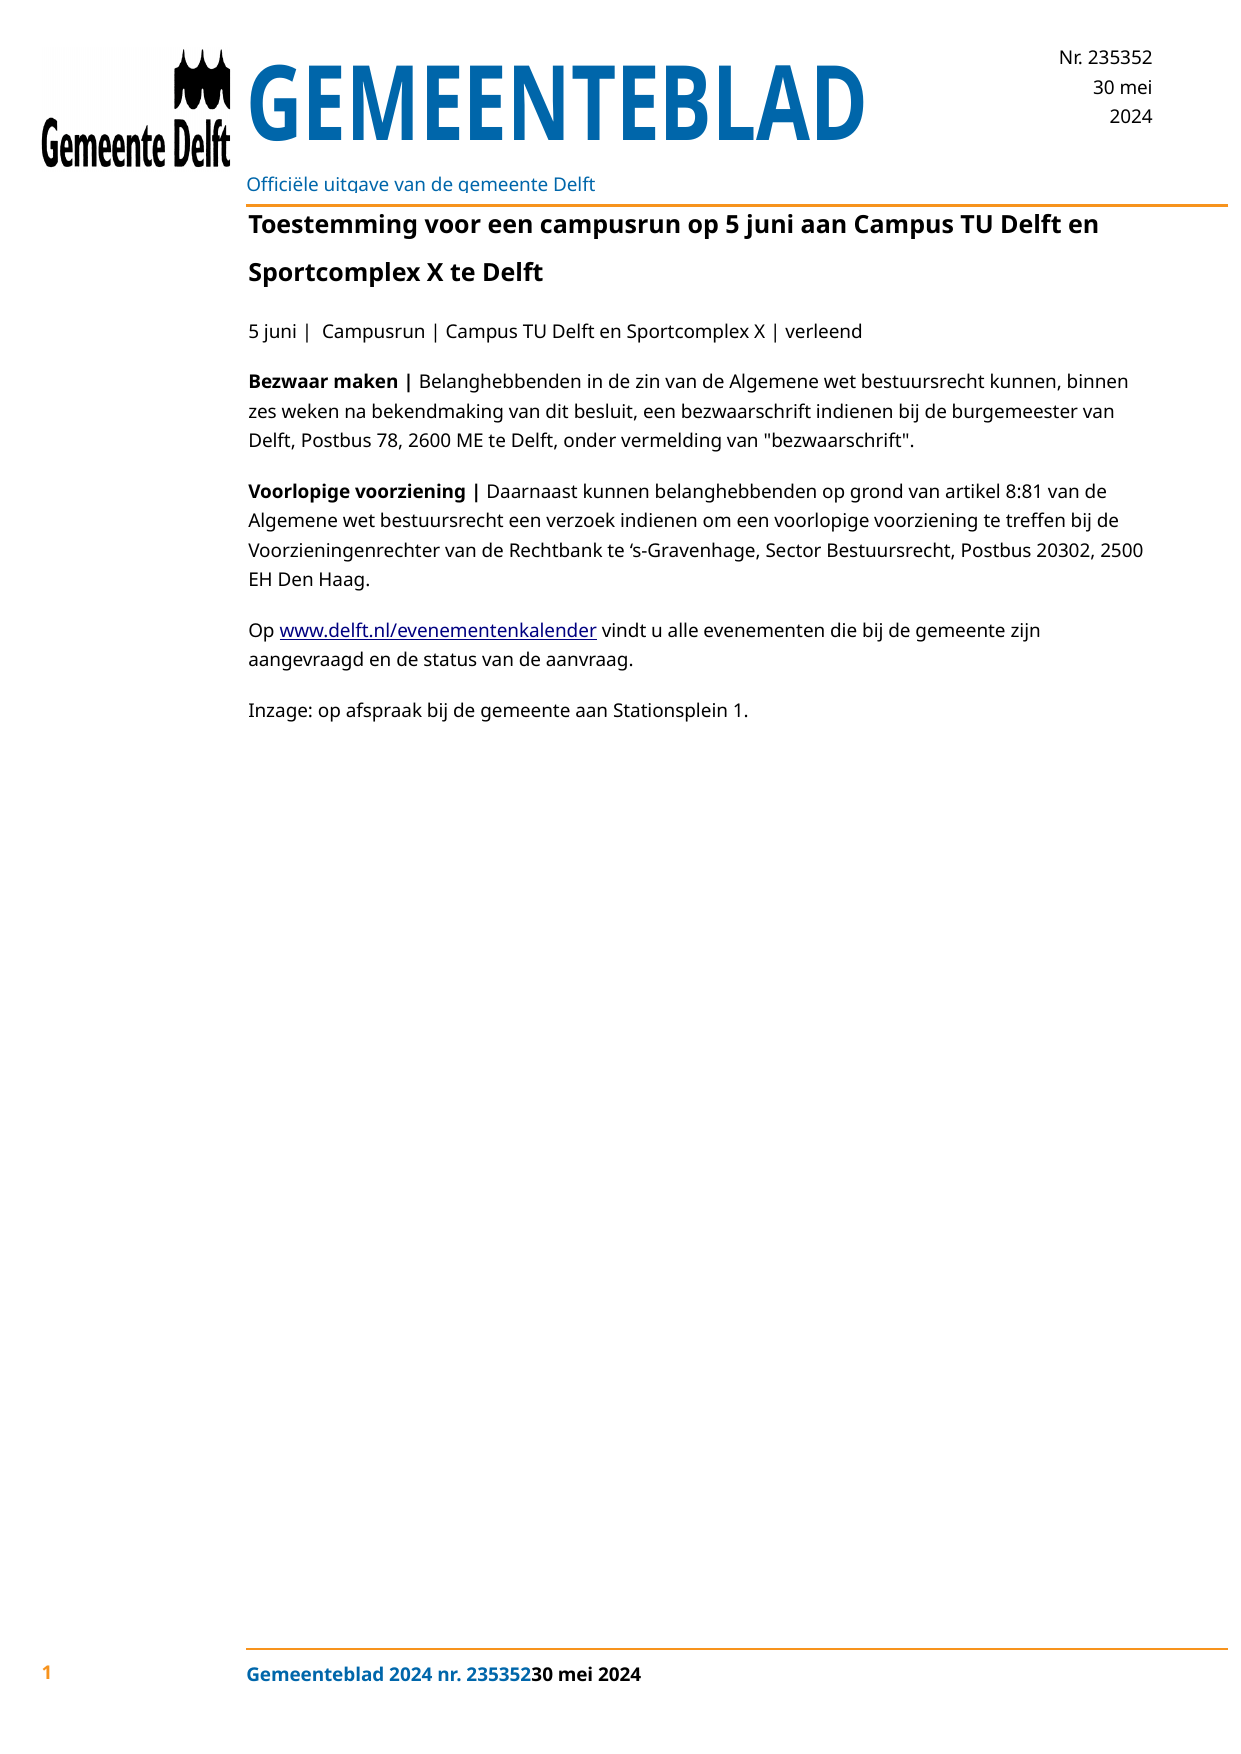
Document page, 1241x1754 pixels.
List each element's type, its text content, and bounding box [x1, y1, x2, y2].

picture [41, 47, 231, 172]
text Toestemming voor een campusrun op 5 juni aan Campus TU Delft en Sportcomplex X te Delft [248, 207, 1152, 288]
text Bezwaar maken | Belanghebbenden in de zin van de Algemene wet bestuursrecht kunnen, binnen zes weken na bekendmaking van dit besluit, een bezwaarschrift indienen bij de burgemeester van Delft, Postbus 78, 2600 ME te Delft, onder vermelding van "bezwaarschrift". [248, 368, 1152, 453]
text Voorlopige voorziening | Daarnaast kunnen belanghebbenden op grond van artikel 8:81 van de Algemene wet bestuursrecht een verzoek indienen om een voorlopige voorziening te treffen bij de Voorzieningenrechter van de Rechtbank te ‘s-Gravenhage, Sector Bestuursrecht, Postbus 20302, 2500 EH Den Haag. [248, 478, 1152, 592]
text Inzage: op afspraak bij de gemeente aan Stationsplein 1. [248, 697, 1152, 723]
text Op www.delft.nl/evenementenkalender vindt u alle evenementen die bij de gemeente zijn aangevraagd en de status van de aanvraag. [248, 617, 1152, 672]
text 5 juni | Campusrun | Campus TU Delft en Sportcomplex X | verleend [248, 318, 1152, 344]
